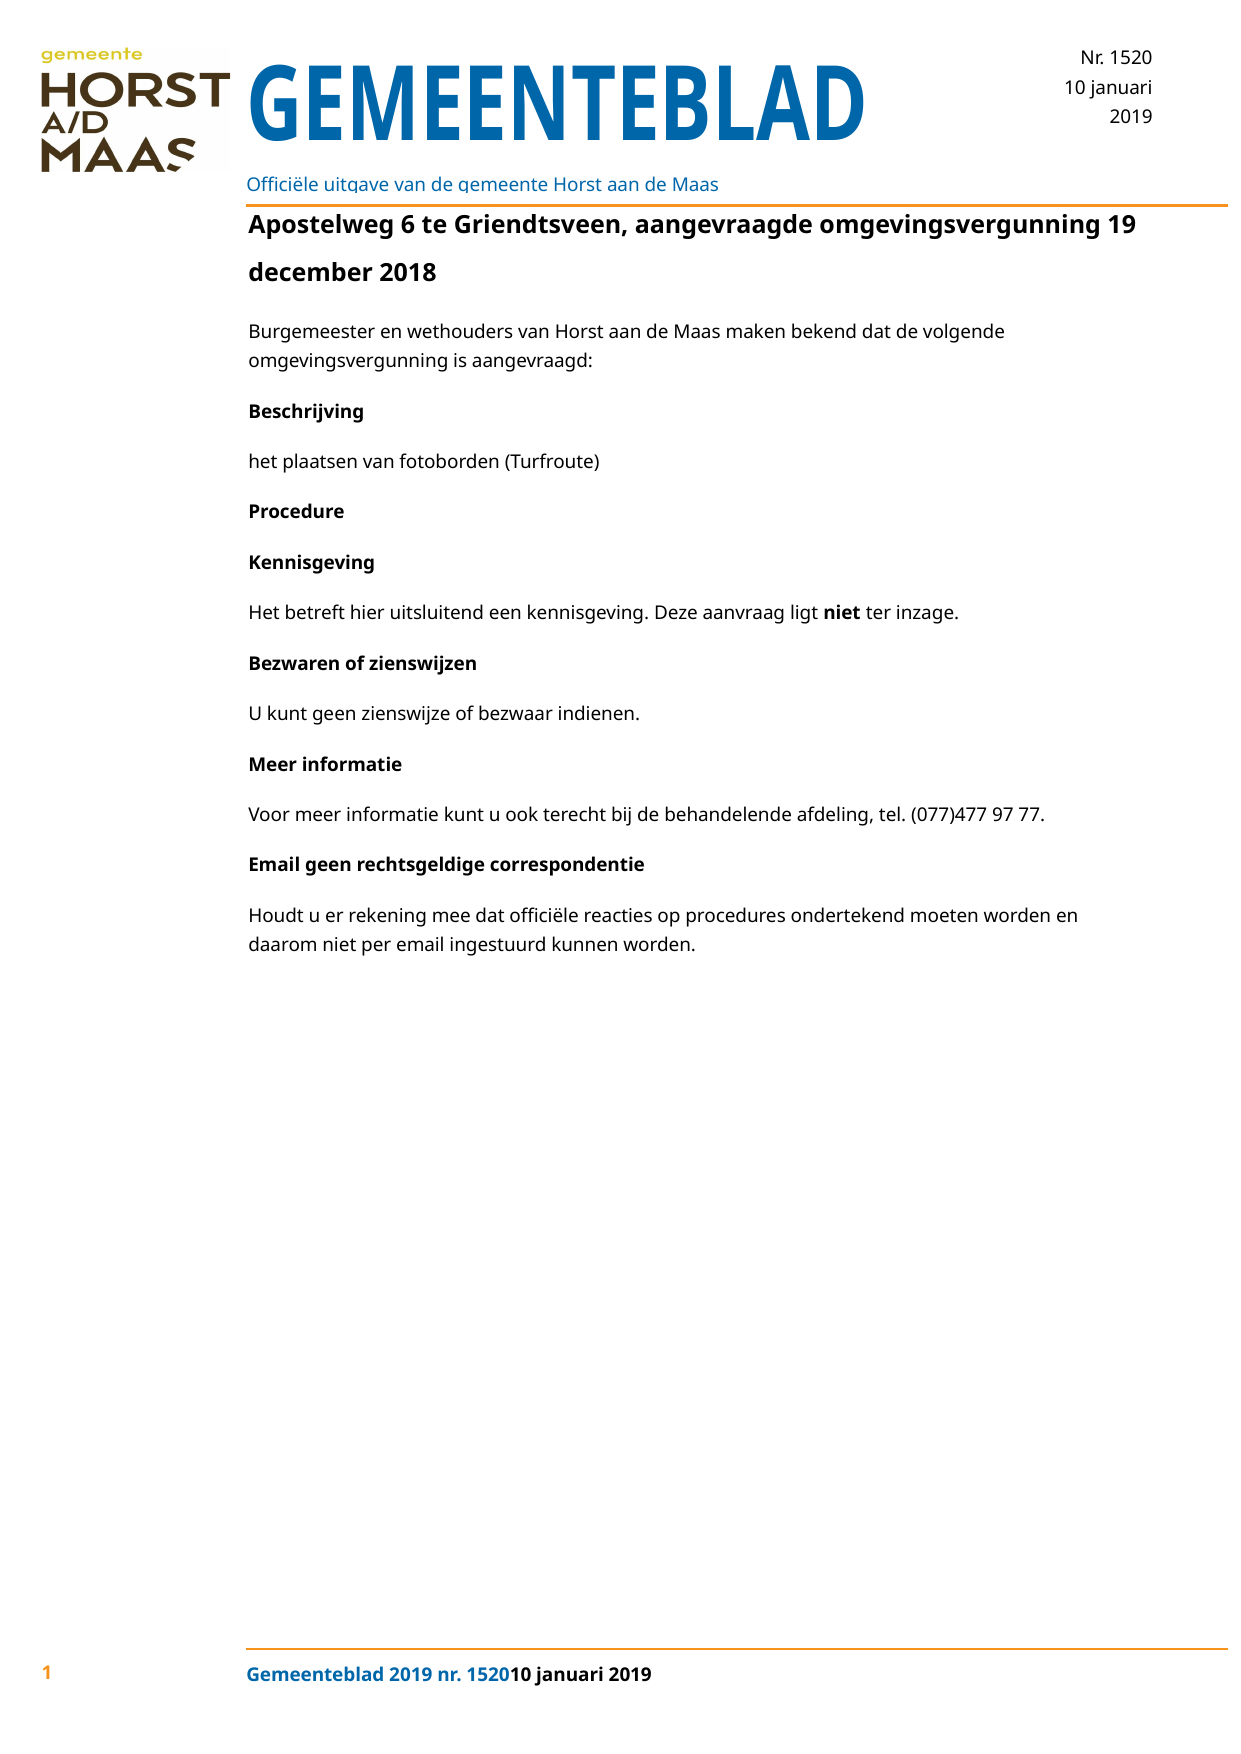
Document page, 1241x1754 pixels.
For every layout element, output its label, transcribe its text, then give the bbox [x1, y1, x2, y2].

text Houdt u er rekening mee dat officiële reacties op procedures ondertekend moeten worden en daarom niet per email ingestuurd kunnen worden. [248, 902, 1152, 957]
text het plaatsen van fotoborden (Turfroute) [248, 448, 1152, 474]
picture [41, 47, 231, 172]
text Burgemeester en wethouders van Horst aan de Maas maken bekend dat de volgende omgevingsvergunning is aangevraagd: [248, 318, 1152, 373]
text Email geen rechtsgeldige correspondentie [248, 852, 1152, 877]
text U kunt geen zienswijze of bezwaar indienen. [248, 700, 1152, 726]
text Apostelweg 6 te Griendtsveen, aangevraagde omgevingsvergunning 19 december 2018 [248, 207, 1152, 288]
text Meer informatie [248, 751, 1152, 777]
text Procedure [248, 499, 1152, 524]
text Bezwaren of zienswijzen [248, 650, 1152, 676]
text Het betreft hier uitsluitend een kennisgeving. Deze aanvraag ligt niet ter inzage. [248, 599, 1152, 625]
text Kennisgeving [248, 549, 1152, 575]
text Voor meer informatie kunt u ook terecht bij de behandelende afdeling, tel. (077)477 97 77. [248, 801, 1152, 827]
text Beschrijving [248, 398, 1152, 424]
